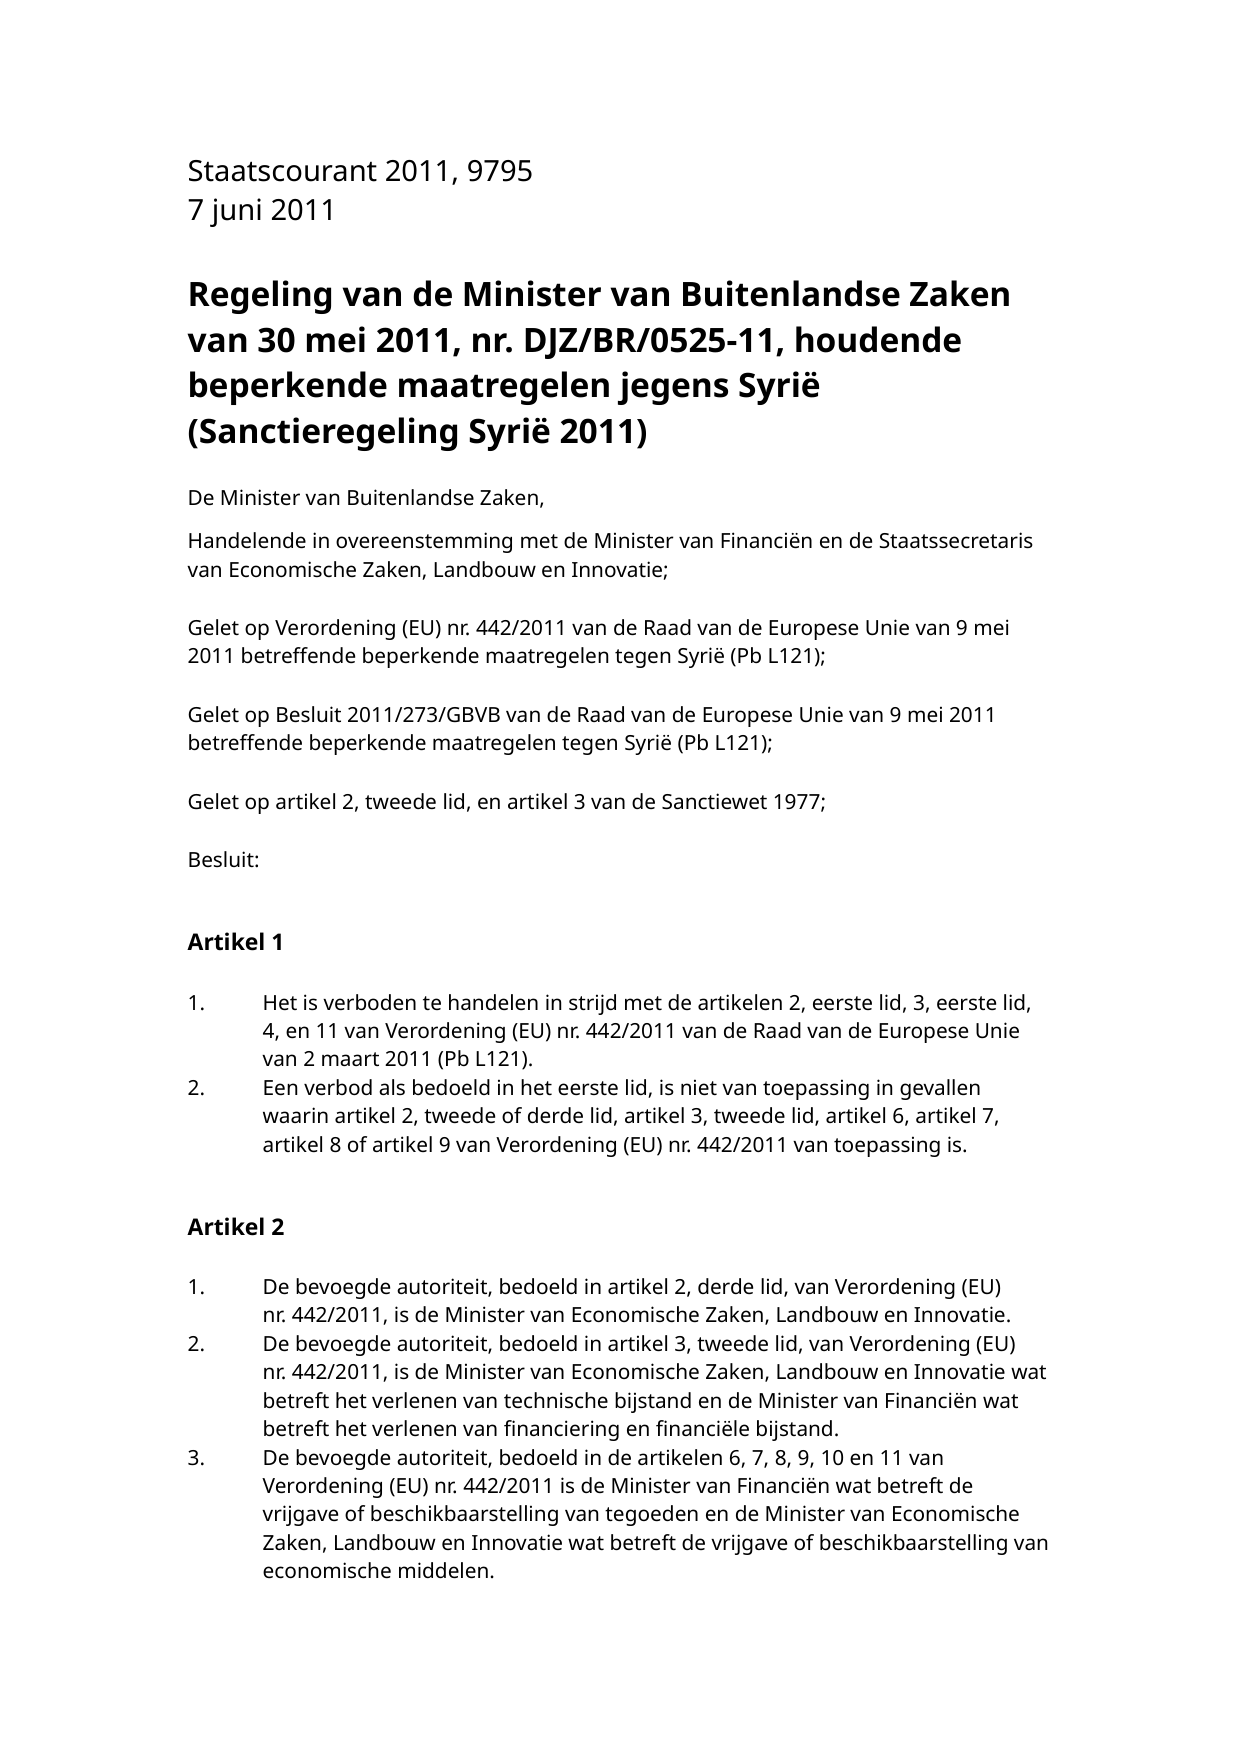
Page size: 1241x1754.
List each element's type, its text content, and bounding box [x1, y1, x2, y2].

text Gelet op Verordening (EU) nr. 442/2011 van de Raad van de Europese Unie van 9 mei 2011 betreffende beperkende maatregelen tegen Syrië (Pb L121); [187, 613, 1053, 670]
list Een verbod als bedoeld in het eerste lid, is niet van toepassing in gevallen waarin artikel 2, tweede of derde lid, artikel 3, tweede lid, artikel 6, artikel 7, artikel 8 of artikel 9 van Verordening (EU) nr. 442/2011 van toepassing is. [187, 1073, 1053, 1158]
text Handelende in overeenstemming met de Minister van Financiën en de Staatssecretaris van Economische Zaken, Landbouw en Innovatie; [187, 526, 1053, 583]
subtitle Artikel 1 [187, 926, 1053, 958]
list De bevoegde autoriteit, bedoeld in de artikelen 6, 7, 8, 9, 10 en 11 van Verordening (EU) nr. 442/2011 is de Minister van Financiën wat betreft de vrijgave of beschikbaarstelling van tegoeden en de Minister van Economische Zaken, Landbouw en Innovatie wat betreft de vrijgave of beschikbaarstelling van economische middelen. [187, 1443, 1053, 1585]
list De bevoegde autoriteit, bedoeld in artikel 2, derde lid, van Verordening (EU) nr. 442/2011, is de Minister van Economische Zaken, Landbouw en Innovatie. [187, 1272, 1053, 1329]
text Besluit: [187, 845, 1053, 874]
list Het is verboden te handelen in strijd met de artikelen 2, eerste lid, 3, eerste lid, 4, en 11 van Verordening (EU) nr. 442/2011 van de Raad van de Europese Unie van 2 maart 2011 (Pb L121). [187, 988, 1053, 1073]
text Gelet op Besluit 2011/273/GBVB van de Raad van de Europese Unie van 9 mei 2011 betreffende beperkende maatregelen tegen Syrië (Pb L121); [187, 700, 1053, 757]
text Gelet op artikel 2, tweede lid, en artikel 3 van de Sanctiewet 1977; [187, 787, 1053, 815]
subtitle Regeling van de Minister van Buitenlandse Zaken van 30 mei 2011, nr. DJZ/BR/0525-11, houdende beperkende maatregelen jegens Syrië (Sanctieregeling Syrië 2011) [187, 271, 1053, 453]
list De bevoegde autoriteit, bedoeld in artikel 3, tweede lid, van Verordening (EU) nr. 442/2011, is de Minister van Economische Zaken, Landbouw en Innovatie wat betreft het verlenen van technische bijstand en de Minister van Financiën wat betreft het verlenen van financiering en financiële bijstand. [187, 1329, 1053, 1443]
text Staatscourant 2011, 9795 [187, 150, 1053, 190]
subtitle Artikel 2 [187, 1211, 1053, 1242]
text De Minister van Buitenlandse Zaken, [187, 483, 1053, 511]
text 7 juni 2011 [187, 190, 1053, 229]
